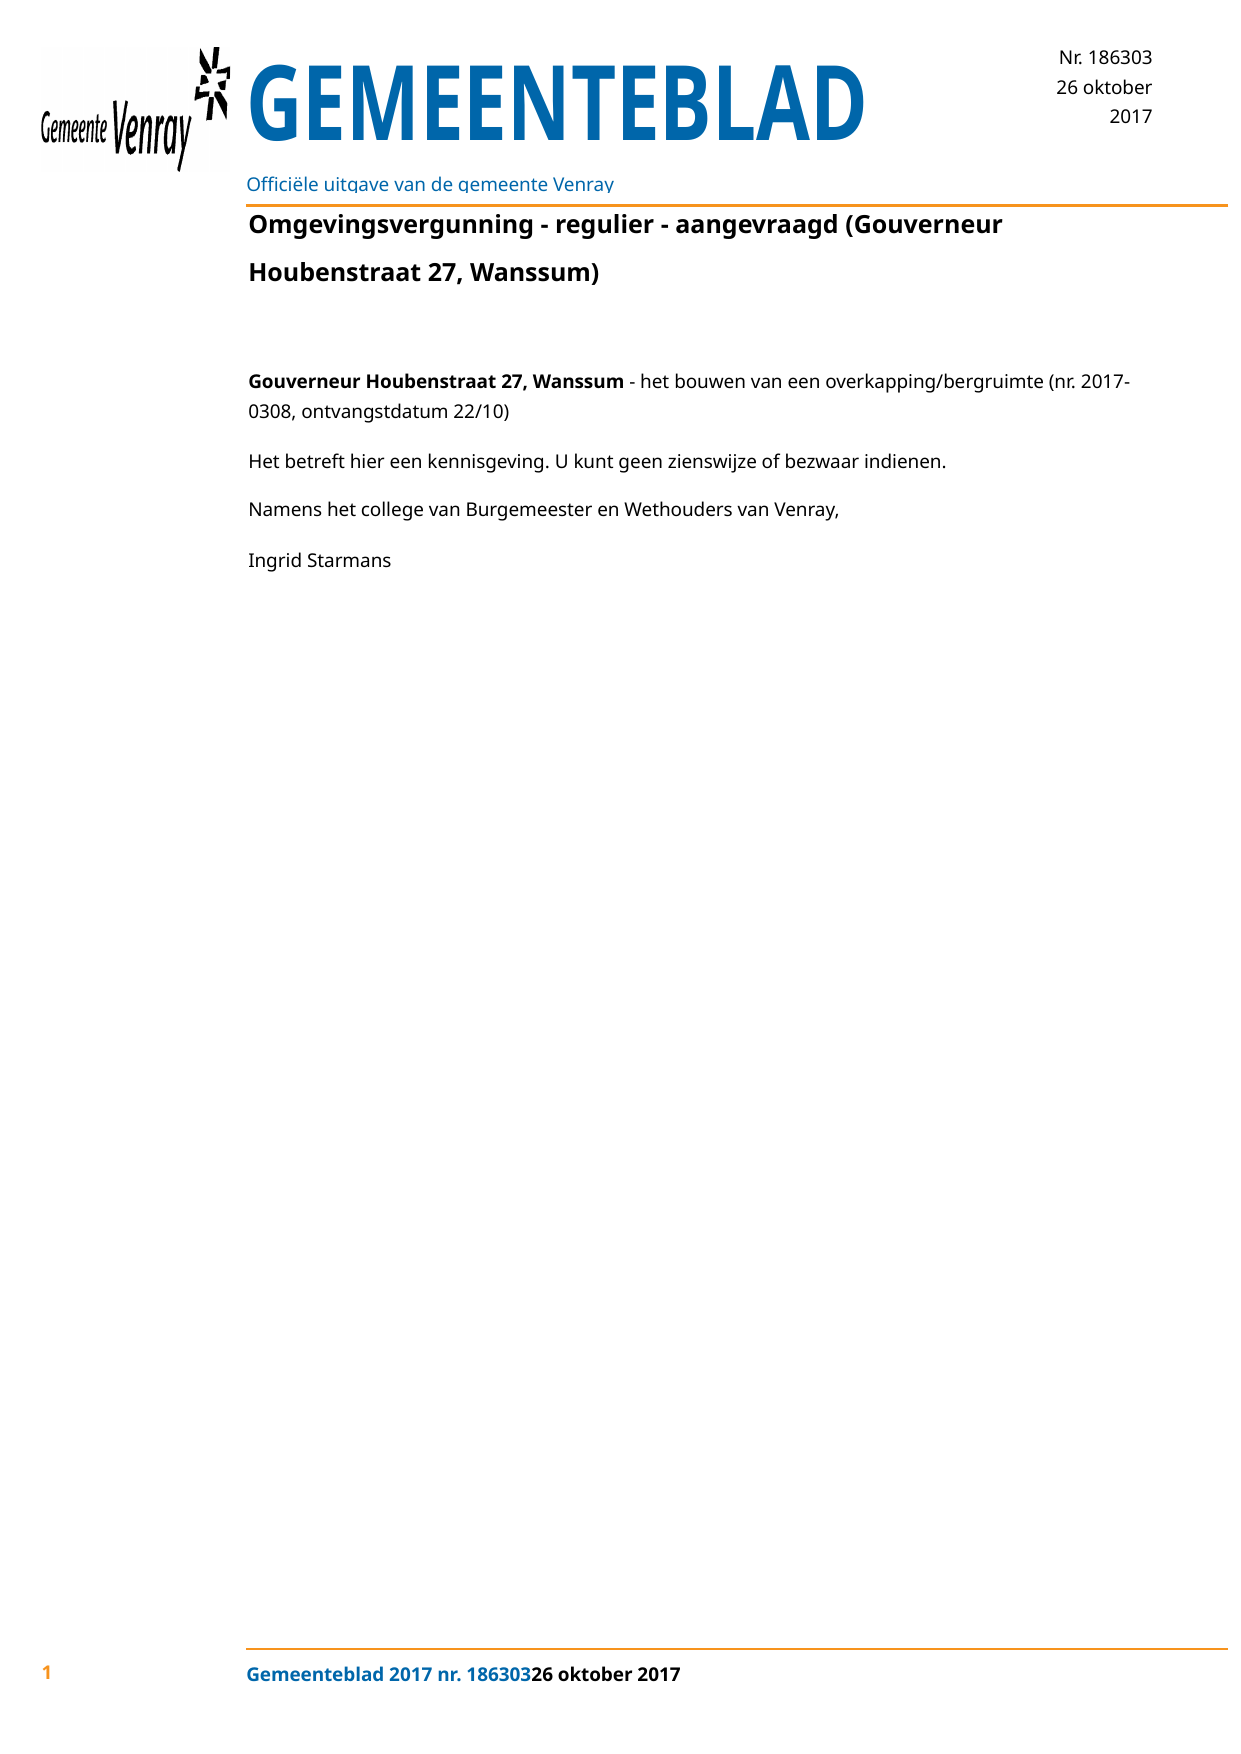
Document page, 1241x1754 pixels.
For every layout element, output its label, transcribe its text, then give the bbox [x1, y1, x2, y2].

text Het betreft hier een kennisgeving. U kunt geen zienswijze of bezwaar indienen. [248, 448, 1152, 474]
text Namens het college van Burgemeester en Wethouders van Venray, [248, 496, 1152, 522]
text Ingrid Starmans [248, 548, 1152, 573]
text Omgevingsvergunning - regulier - aangevraagd (Gouverneur Houbenstraat 27, Wanssum) [248, 207, 1152, 288]
picture [41, 47, 231, 172]
text Gouverneur Houbenstraat 27, Wanssum - het bouwen van een overkapping/bergruimte (nr. 2017-0308, ontvangstdatum 22/10) [248, 368, 1152, 424]
